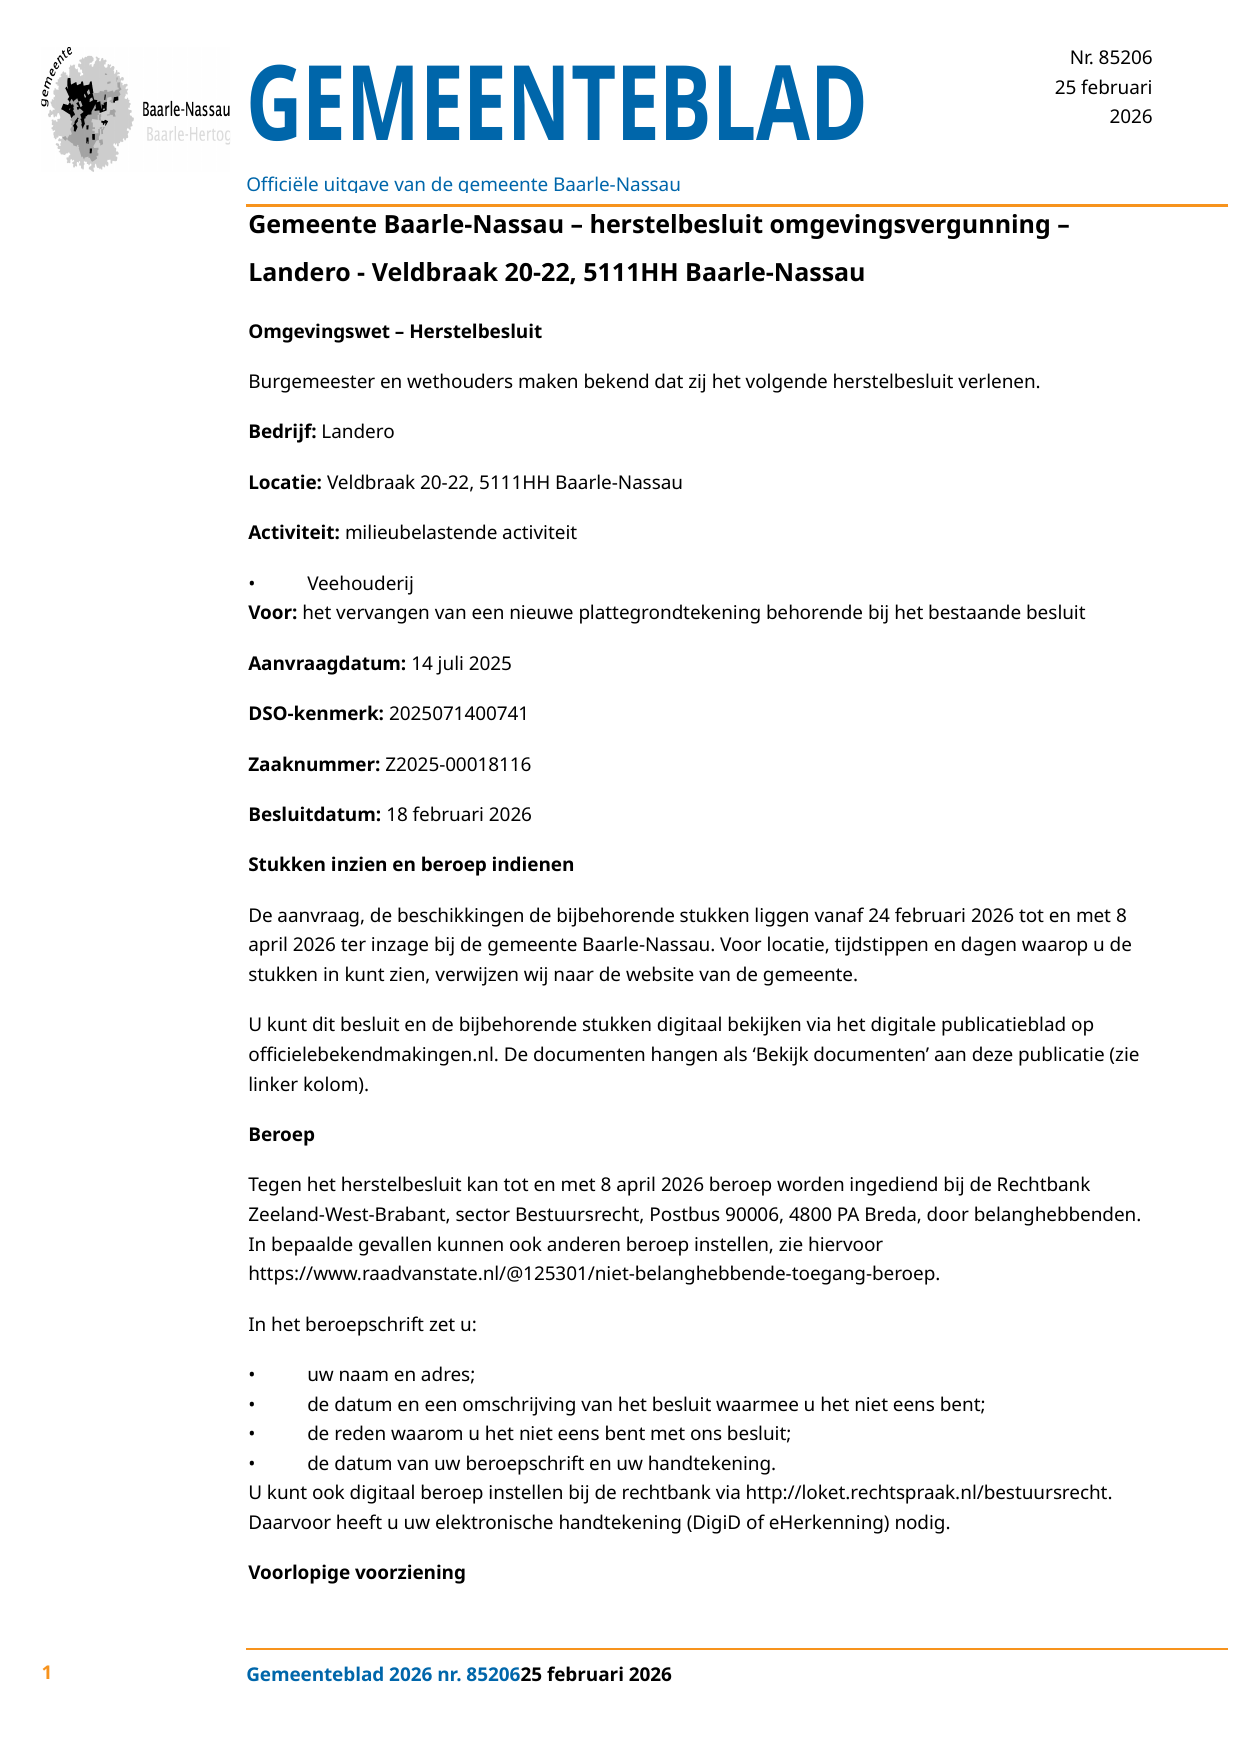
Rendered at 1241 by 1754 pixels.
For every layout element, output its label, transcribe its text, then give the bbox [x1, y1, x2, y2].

text Burgemeester en wethouders maken bekend dat zij het volgende herstelbesluit verlenen. [248, 368, 1152, 394]
text In het beroepschrift zet u: [248, 1311, 1152, 1337]
list de datum en een omschrijving van het besluit waarmee u het niet eens bent; [248, 1391, 1152, 1417]
text Zaaknummer: Z2025-00018116 [248, 751, 1152, 777]
list uw naam en adres; [248, 1361, 1152, 1387]
text Gemeente Baarle-Nassau – herstelbesluit omgevingsvergunning – Landero - Veldbraak 20-22, 5111HH Baarle-Nassau [248, 207, 1152, 288]
list de datum van uw beroepschrift en uw handtekening. [248, 1450, 1152, 1476]
text Locatie: Veldbraak 20-22, 5111HH Baarle-Nassau [248, 469, 1152, 495]
text Voorlopige voorziening [248, 1559, 1152, 1585]
text Tegen het herstelbesluit kan tot en met 8 april 2026 beroep worden ingediend bij de Rechtbank Zeeland-West-Brabant, sector Bestuursrecht, Postbus 90006, 4800 PA Breda, door belanghebbenden. In bepaalde gevallen kunnen ook anderen beroep instellen, zie hiervoor https://www.raadvanstate.nl/@125301/niet-belanghebbende-toegang-beroep. [248, 1172, 1152, 1286]
picture [41, 47, 231, 172]
text DSO-kenmerk: 2025071400741 [248, 700, 1152, 726]
text U kunt ook digitaal beroep instellen bij de rechtbank via http://loket.rechtspraak.nl/bestuursrecht. Daarvoor heeft u uw elektronische handtekening (DigiD of eHerkenning) nodig. [248, 1479, 1152, 1535]
text Activiteit: milieubelastende activiteit [248, 519, 1152, 545]
text Aanvraagdatum: 14 juli 2025 [248, 650, 1152, 676]
text Besluitdatum: 18 februari 2026 [248, 801, 1152, 827]
list de reden waarom u het niet eens bent met ons besluit; [248, 1420, 1152, 1446]
list Veehouderij [248, 570, 1152, 596]
text De aanvraag, de beschikkingen de bijbehorende stukken liggen vanaf 24 februari 2026 tot en met 8 april 2026 ter inzage bij de gemeente Baarle-Nassau. Voor locatie, tijdstippen en dagen waarop u de stukken in kunt zien, verwijzen wij naar de website van de gemeente. [248, 902, 1152, 987]
text Omgevingswet – Herstelbesluit [248, 318, 1152, 344]
text Stukken inzien en beroep indienen [248, 852, 1152, 877]
text Beroep [248, 1121, 1152, 1147]
text Voor: het vervangen van een nieuwe plattegrondtekening behorende bij het bestaande besluit [248, 599, 1152, 625]
text U kunt dit besluit en de bijbehorende stukken digitaal bekijken via het digitale publicatieblad op officielebekendmakingen.nl. De documenten hangen als ‘Bekijk documenten’ aan deze publicatie (zie linker kolom). [248, 1012, 1152, 1097]
text Bedrijf: Landero [248, 419, 1152, 444]
